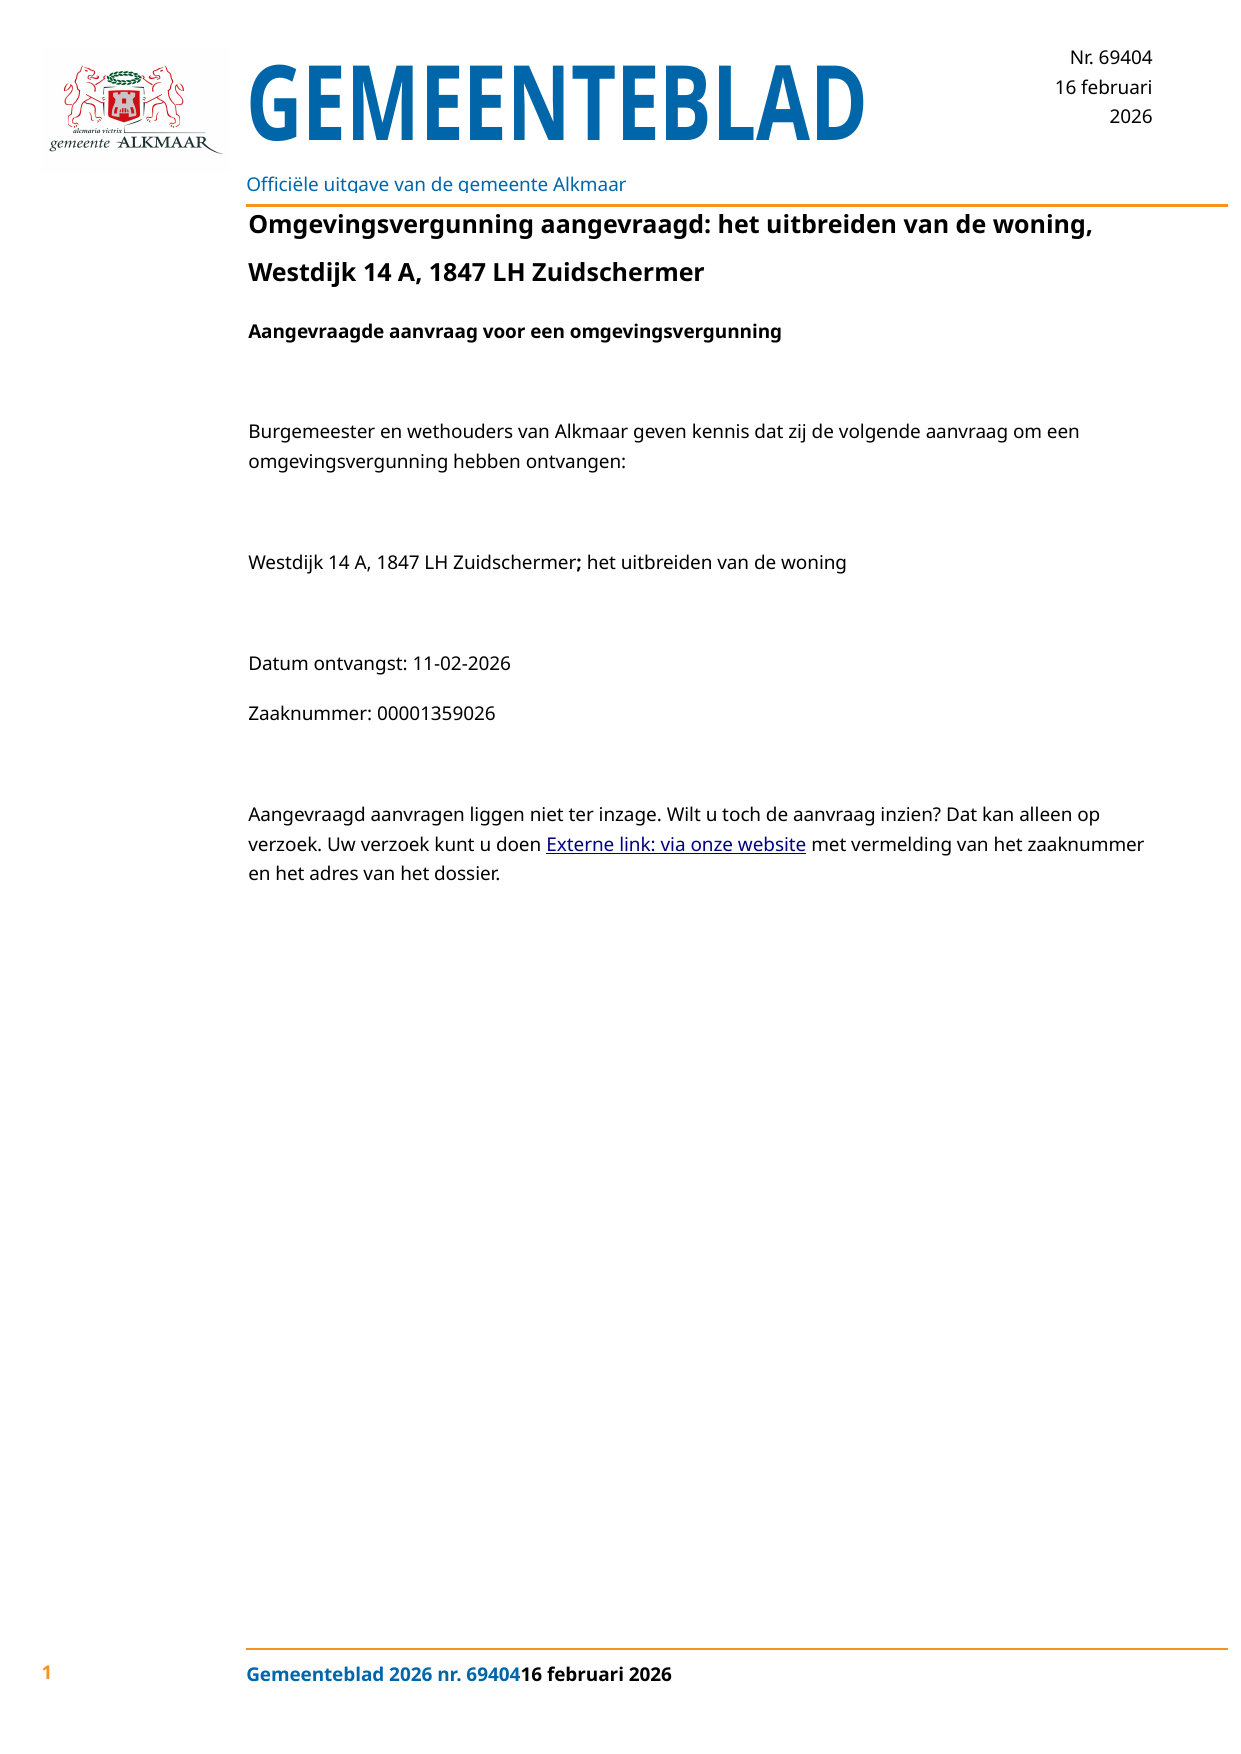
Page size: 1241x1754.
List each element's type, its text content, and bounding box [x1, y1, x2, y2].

picture [41, 47, 231, 172]
text Aangevraagde aanvraag voor een omgevingsvergunning [248, 318, 1152, 344]
text Westdijk 14 A, 1847 LH Zuidschermer; het uitbreiden van de woning [248, 549, 1152, 575]
text Burgemeester en wethouders van Alkmaar geven kennis dat zij de volgende aanvraag om een omgevingsvergunning hebben ontvangen: [248, 419, 1152, 474]
text Zaaknummer: 00001359026 [248, 700, 1152, 726]
text Aangevraagd aanvragen liggen niet ter inzage. Wilt u toch de aanvraag inzien? Dat kan alleen op verzoek. Uw verzoek kunt u doen Externe link: via onze website met vermelding van het zaaknummer en het adres van het dossier. [248, 801, 1152, 886]
text Datum ontvangst: 11-02-2026 [248, 650, 1152, 676]
text Omgevingsvergunning aangevraagd: het uitbreiden van de woning, Westdijk 14 A, 1847 LH Zuidschermer [248, 207, 1152, 288]
